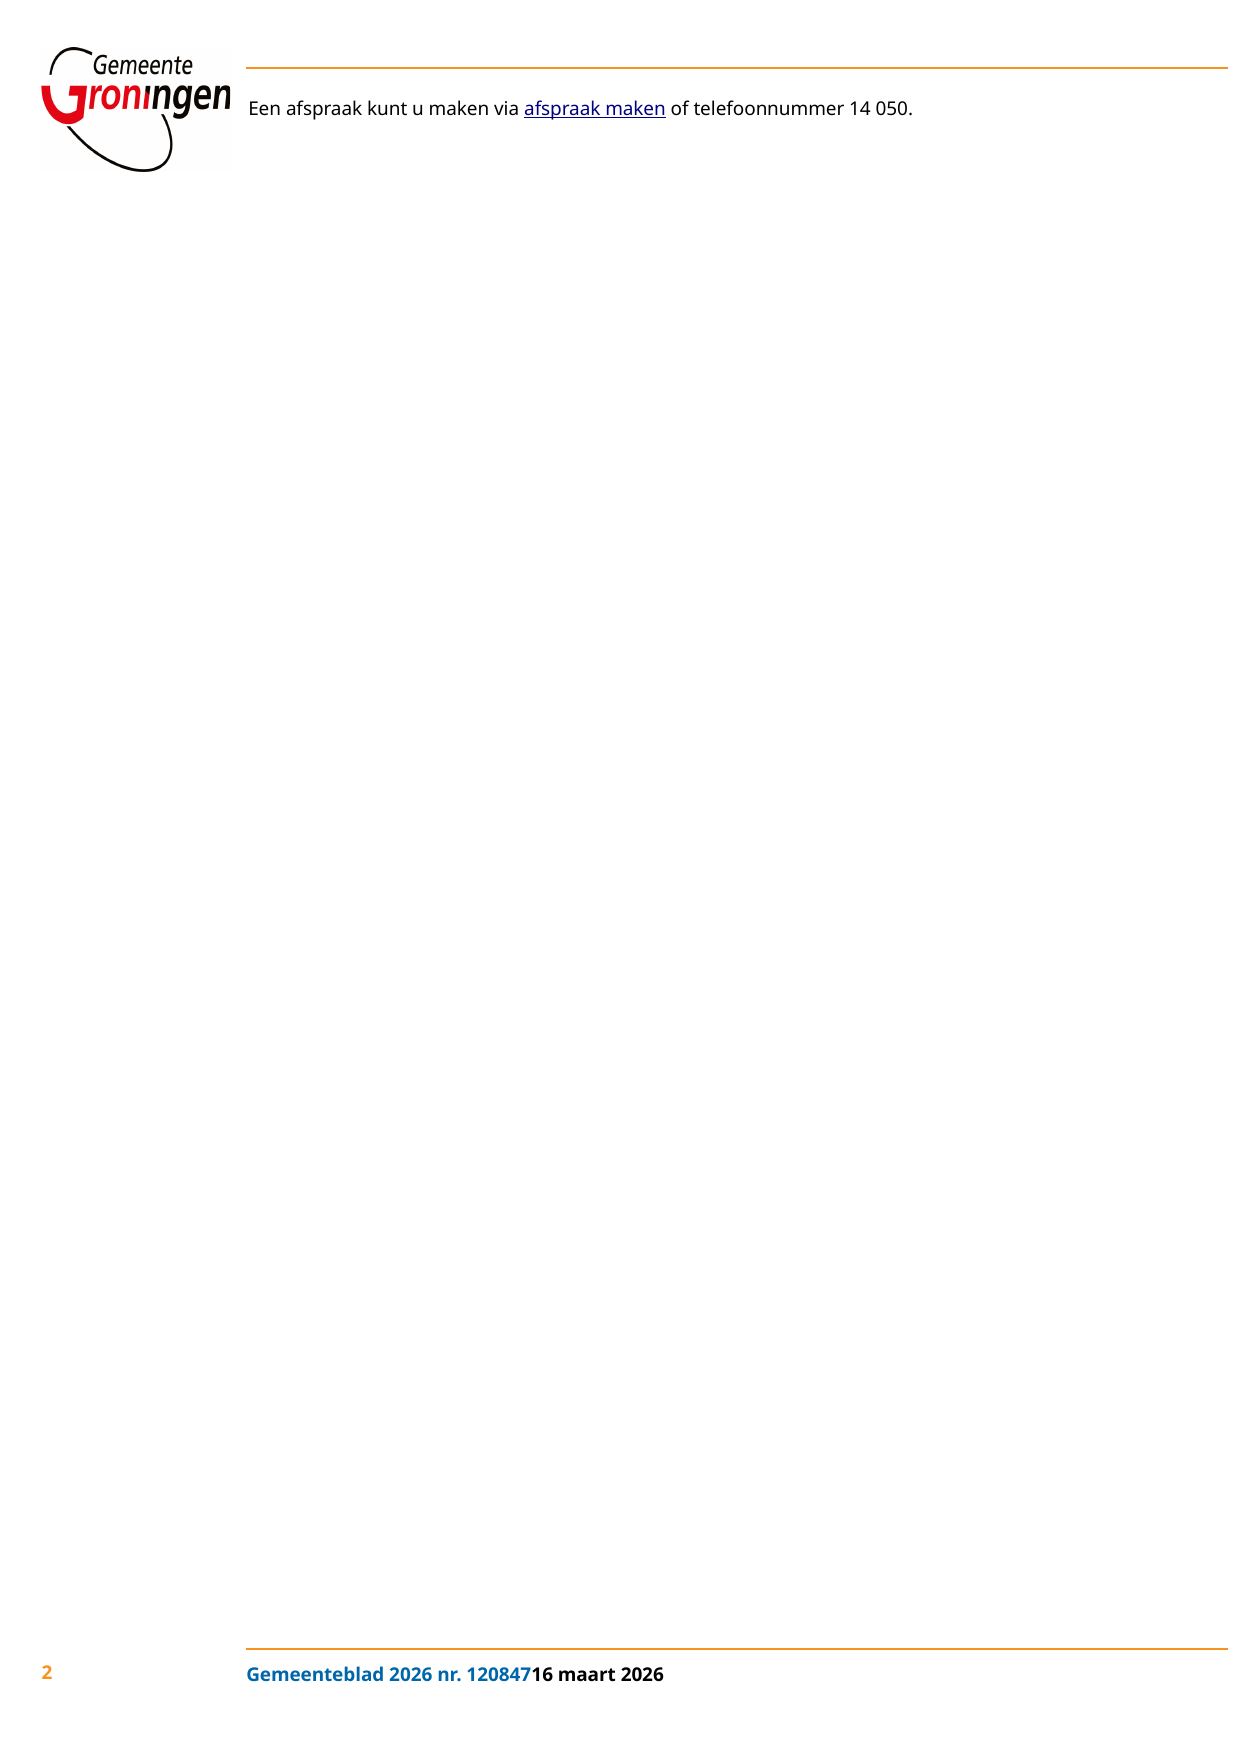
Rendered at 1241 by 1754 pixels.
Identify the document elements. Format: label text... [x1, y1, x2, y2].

text Een afspraak kunt u maken via afspraak maken of telefoonnummer 14 050. [248, 95, 1152, 121]
picture [41, 47, 231, 172]
